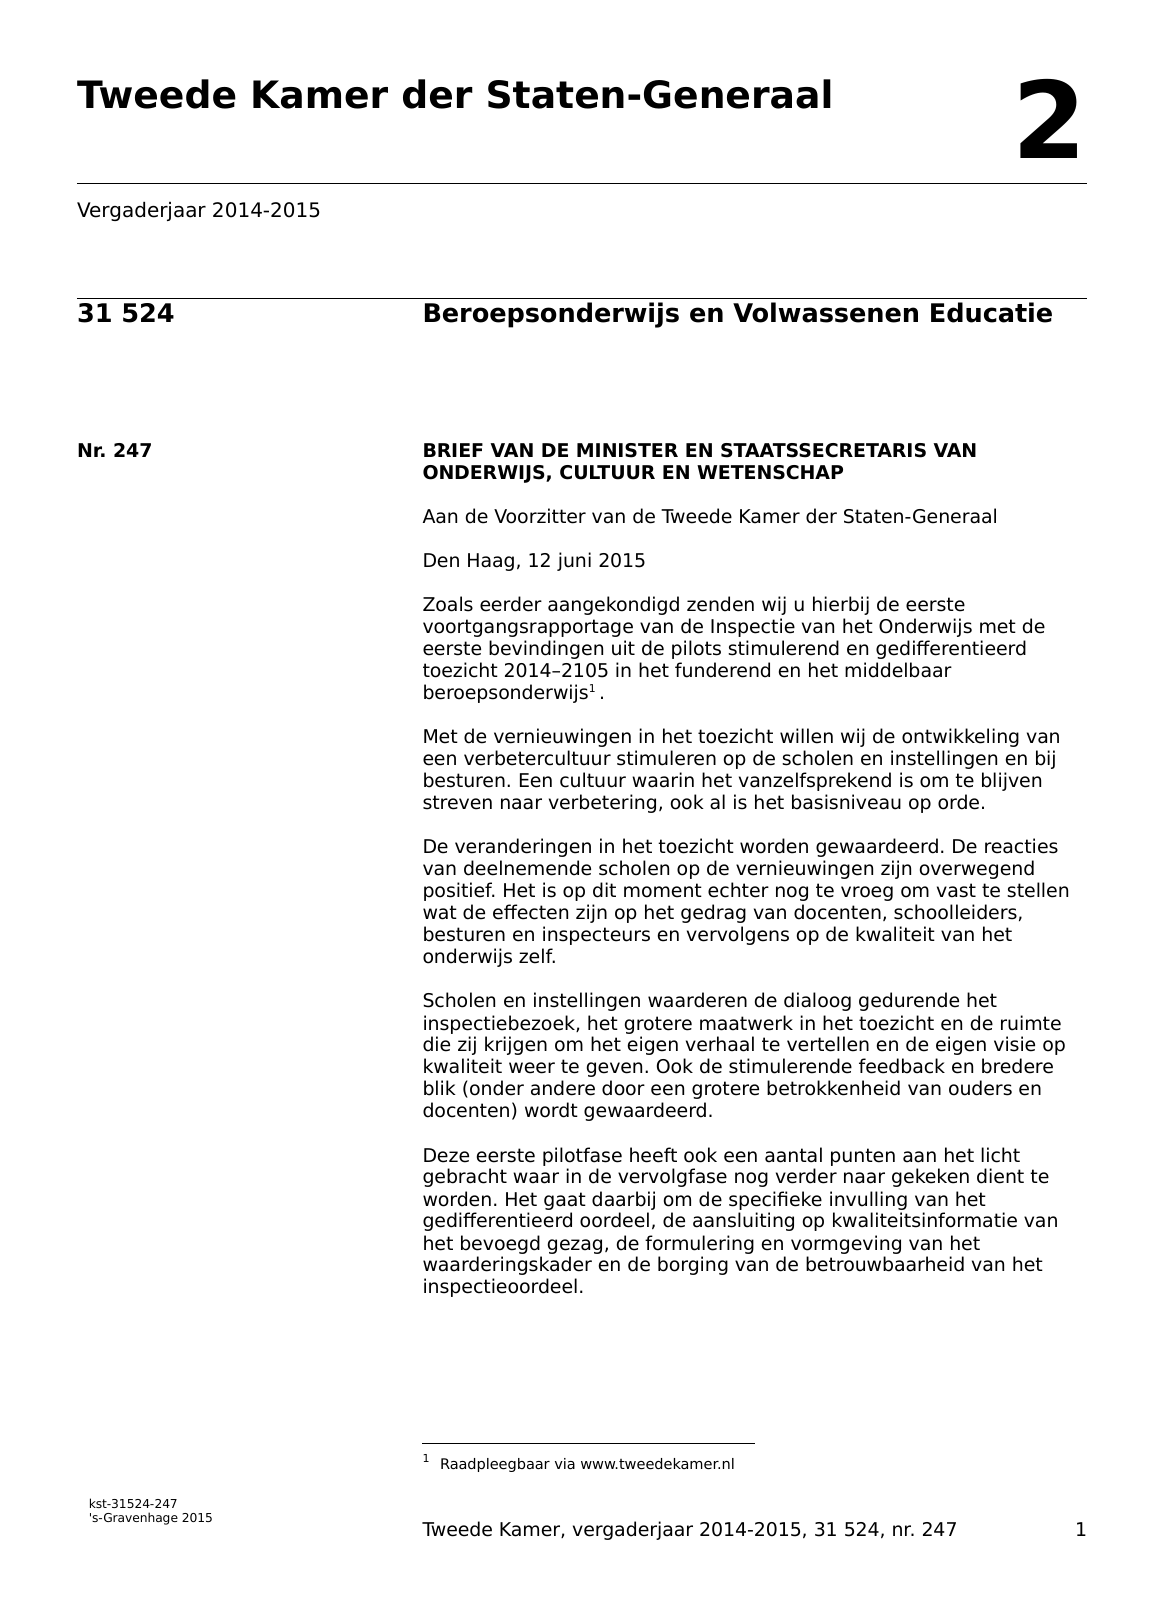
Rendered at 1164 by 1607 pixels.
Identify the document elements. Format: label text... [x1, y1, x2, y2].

table_cell Vergaderjaar 2014-2015 [77, 184, 1087, 298]
text De veranderingen in het toezicht worden gewaardeerd. De reacties van deelnemende scholen op de vernieuwingen zijn overwegend positief. Het is op dit moment echter nog te vroeg om vast te stellen wat de effecten zijn op het gedrag van docenten, schoolleiders, besturen en inspecteurs en vervolgens op de kwaliteit van het onderwijs zelf. [422, 836, 1087, 968]
table_header 2 [886, 59, 1087, 183]
text Deze eerste pilotfase heeft ook een aantal punten aan het licht gebracht waar in de vervolgfase nog verder naar gekeken dient te worden. Het gaat daarbij om de specifieke invulling van het gedifferentieerd oordeel, de aansluiting op kwaliteitsinformatie van het bevoegd gezag, de formulering en vormgeving van het waarderingskader en de borging van de betrouwbaarheid van het inspectieoordeel. [422, 1144, 1087, 1298]
text Met de vernieuwingen in het toezicht willen wij de ontwikkeling van een verbetercultuur stimuleren op de scholen en instellingen en bij besturen. Een cultuur waarin het vanzelfsprekend is om te blijven streven naar verbetering, ook al is het basisniveau op orde. [422, 726, 1087, 814]
table_header Tweede Kamer der Staten-Generaal [77, 59, 886, 183]
subtitle Nr. 247 BRIEF VAN DE MINISTER EN STAATSSECRETARIS VAN ONDERWIJS, CULTUUR EN WETENSCHAP [77, 440, 1087, 484]
text Zoals eerder aangekondigd zenden wij u hierbij de eerste voortgangsrapportage van de Inspectie van het Onderwijs met de eerste bevindingen uit de pilots stimulerend en gedifferentieerd toezicht 2014–2105 in het funderend en het middelbaar beroepsonderwijs. [422, 594, 1087, 704]
text Aan de Voorzitter van de Tweede Kamer der Staten-Generaal [422, 506, 1087, 528]
subtitle 31 524 Beroepsonderwijs en Volwassenen Educatie [77, 299, 1087, 329]
text 's-Gravenhage 2015 [88, 1511, 323, 1525]
text Den Haag, 12 juni 2015 [422, 550, 1087, 572]
text Scholen en instellingen waarderen de dialoog gedurende het inspectiebezoek, het grotere maatwerk in het toezicht en de ruimte die zij krijgen om het eigen verhaal te vertellen en de eigen visie op kwaliteit weer te geven. Ook de stimulerende feedback en bredere blik (onder andere door een grotere betrokkenheid van ouders en docenten) wordt gewaardeerd. [422, 990, 1087, 1122]
text Raadpleegbaar via www.tweedekamer.nl [422, 1452, 1087, 1474]
text kst-31524-247 [88, 1497, 323, 1511]
